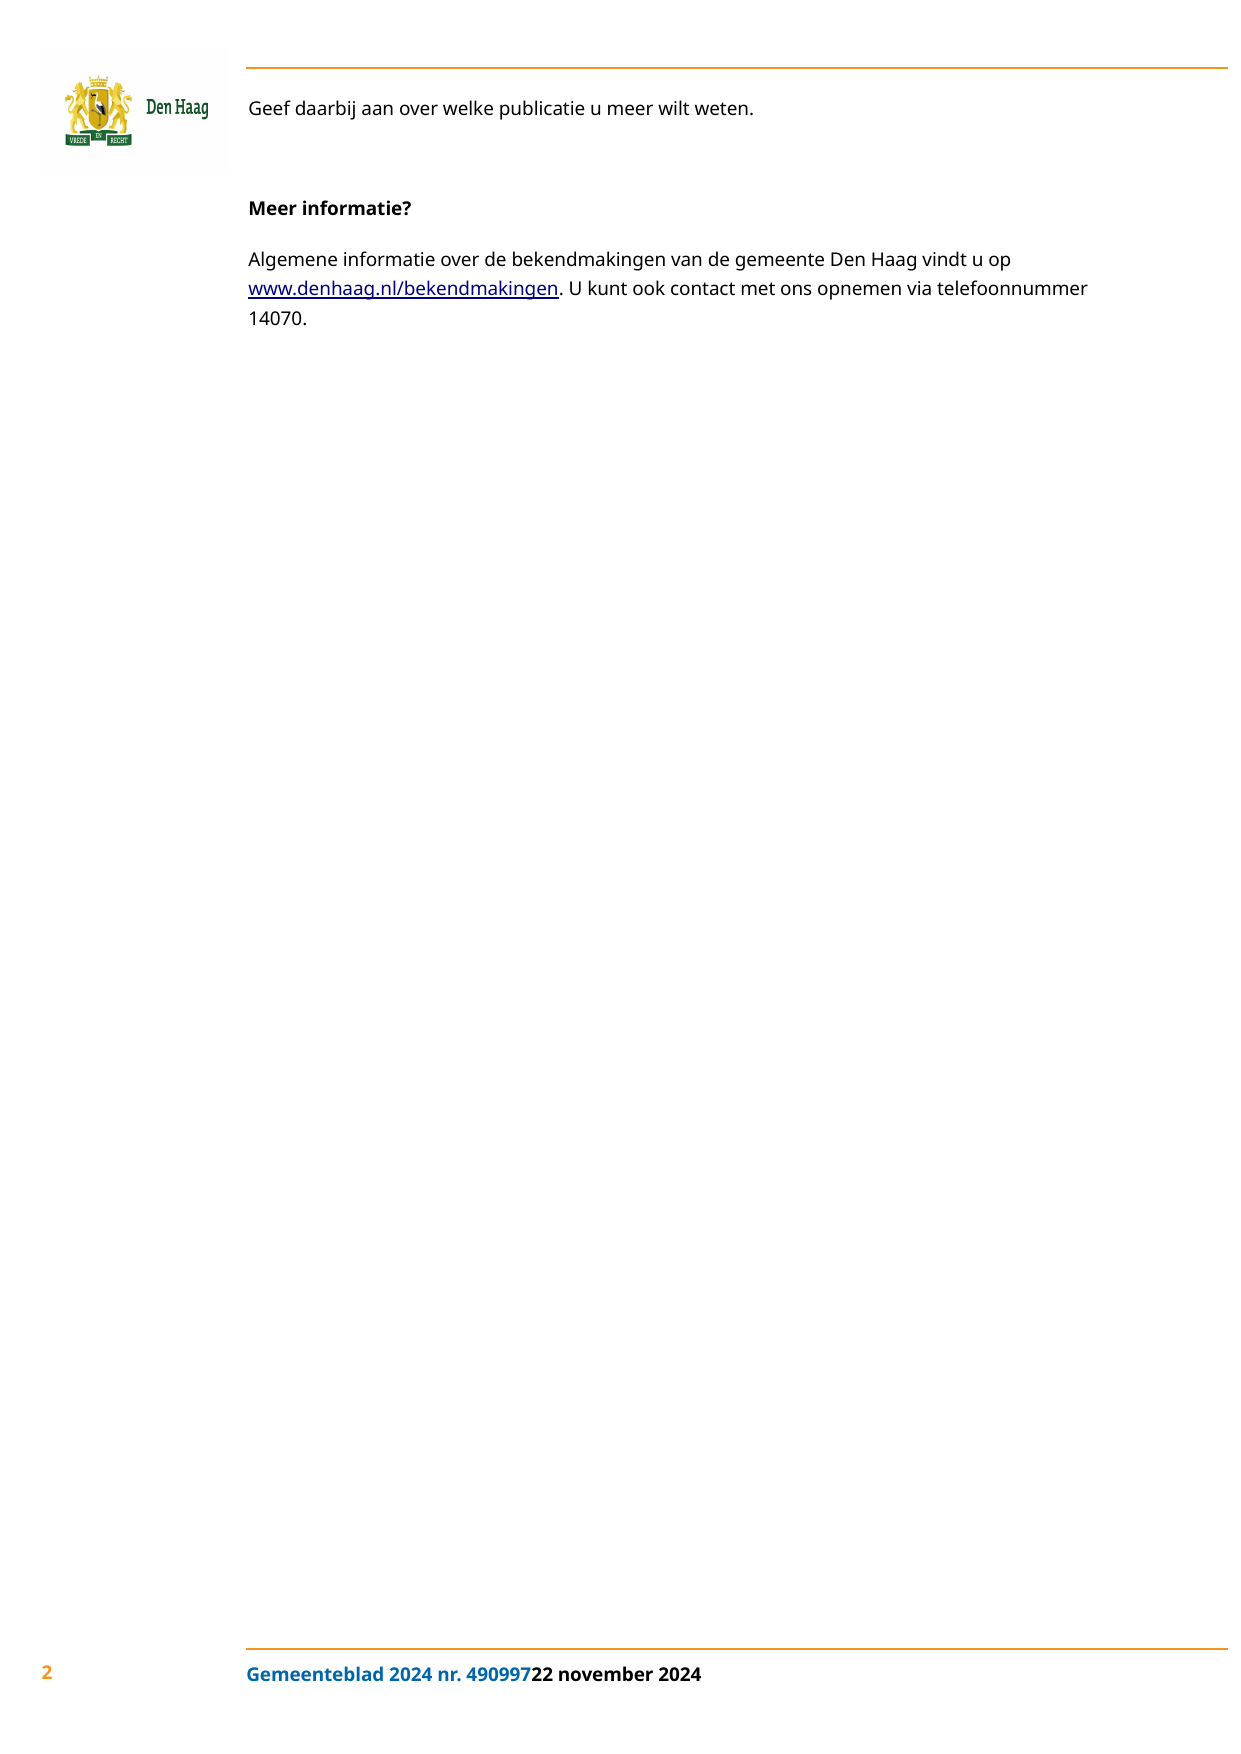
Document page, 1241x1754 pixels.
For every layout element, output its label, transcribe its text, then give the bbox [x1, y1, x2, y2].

text Geef daarbij aan over welke publicatie u meer wilt weten. [248, 95, 1152, 121]
text Meer informatie? [248, 196, 1152, 221]
picture [41, 47, 231, 172]
text Algemene informatie over de bekendmakingen van de gemeente Den Haag vindt u op www.denhaag.nl/bekendmakingen. U kunt ook contact met ons opnemen via telefoonnummer 14070. [248, 246, 1152, 331]
